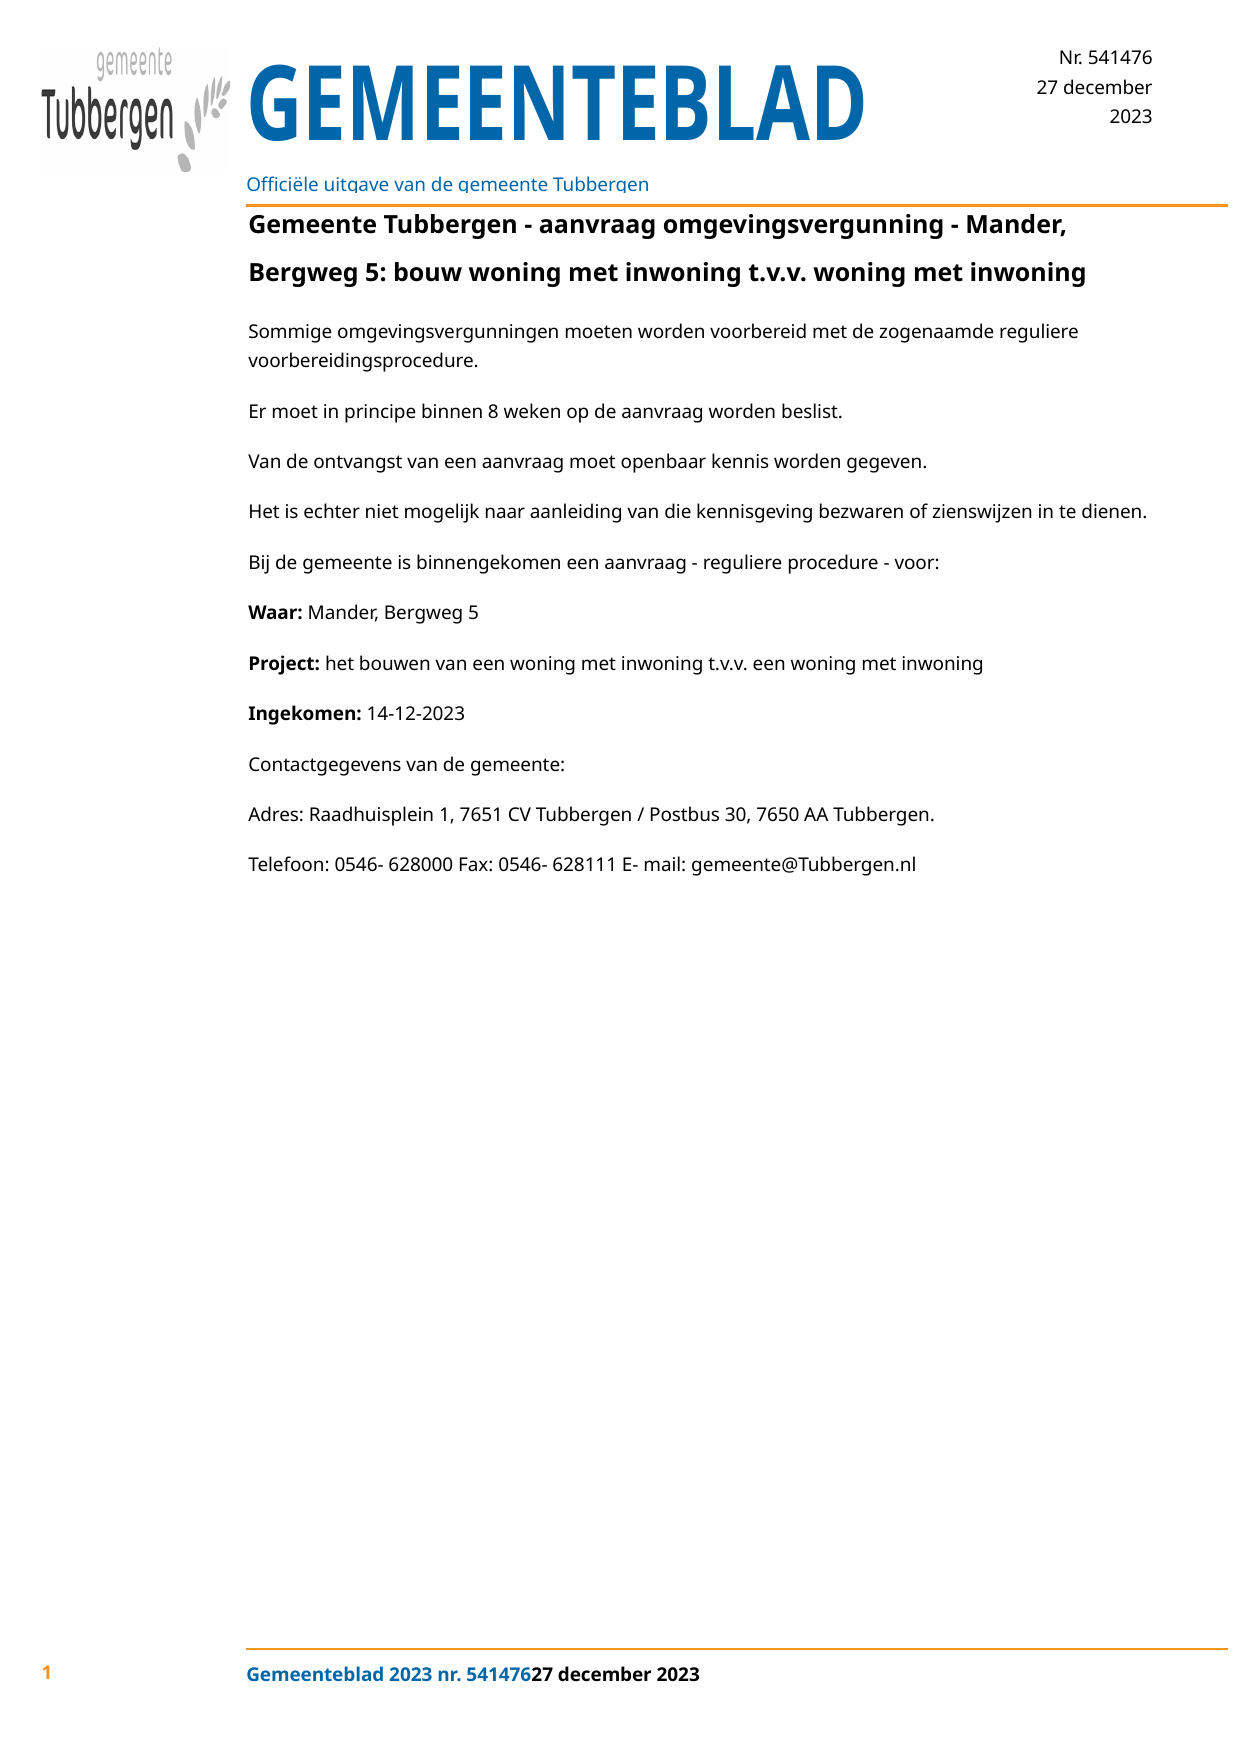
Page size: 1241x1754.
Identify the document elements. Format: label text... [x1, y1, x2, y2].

text Adres: Raadhuisplein 1, 7651 CV Tubbergen / Postbus 30, 7650 AA Tubbergen. [248, 801, 1152, 827]
text Project: het bouwen van een woning met inwoning t.v.v. een woning met inwoning [248, 650, 1152, 676]
picture [41, 47, 231, 172]
text Het is echter niet mogelijk naar aanleiding van die kennisgeving bezwaren of zienswijzen in te dienen. [248, 499, 1152, 524]
text Bij de gemeente is binnengekomen een aanvraag - reguliere procedure - voor: [248, 549, 1152, 575]
text Contactgegevens van de gemeente: [248, 751, 1152, 777]
text Van de ontvangst van een aanvraag moet openbaar kennis worden gegeven. [248, 448, 1152, 474]
text Waar: Mander, Bergweg 5 [248, 599, 1152, 625]
text Ingekomen: 14-12-2023 [248, 700, 1152, 726]
text Er moet in principe binnen 8 weken op de aanvraag worden beslist. [248, 398, 1152, 424]
text Gemeente Tubbergen - aanvraag omgevingsvergunning - Mander, Bergweg 5: bouw woning met inwoning t.v.v. woning met inwoning [248, 207, 1152, 288]
text Sommige omgevingsvergunningen moeten worden voorbereid met de zogenaamde reguliere voorbereidingsprocedure. [248, 318, 1152, 373]
text Telefoon: 0546- 628000 Fax: 0546- 628111 E- mail: gemeente@Tubbergen.nl [248, 852, 1152, 877]
